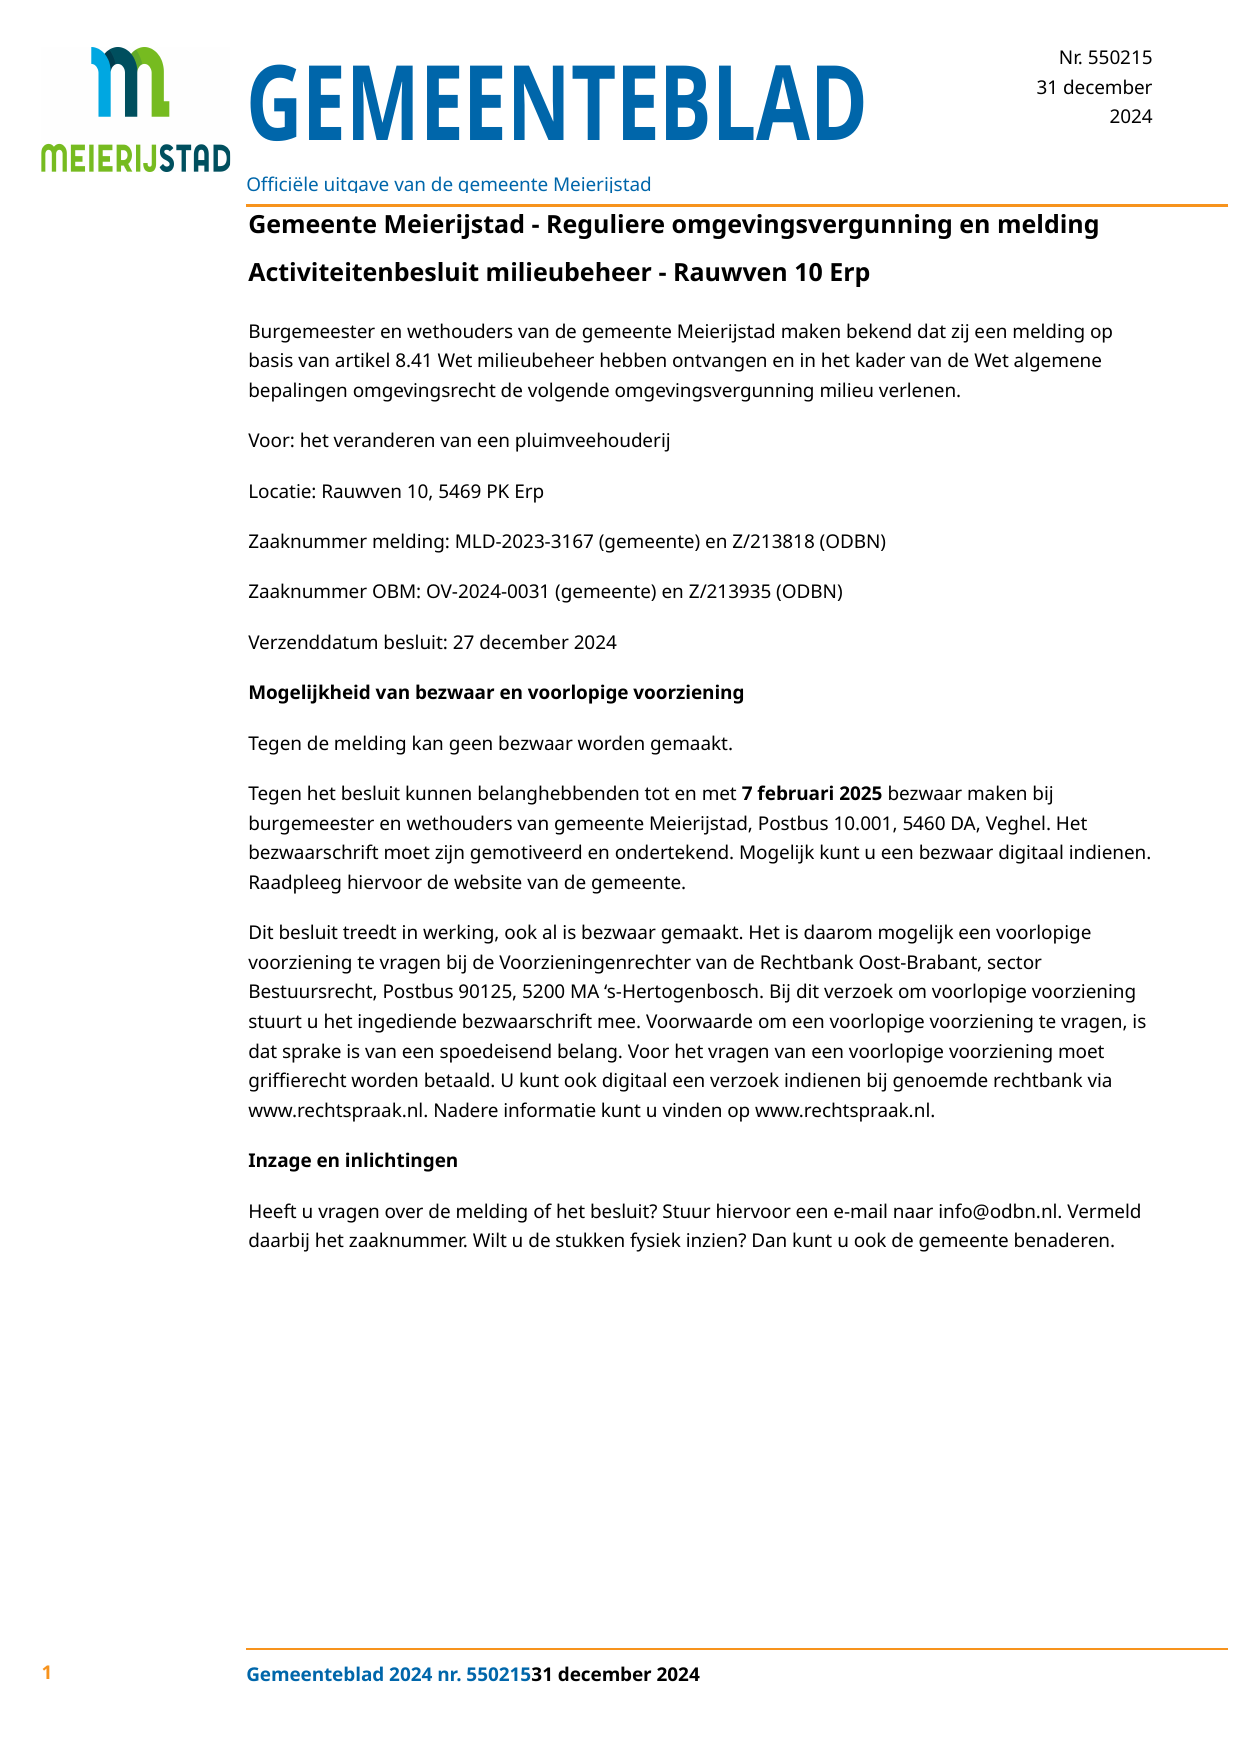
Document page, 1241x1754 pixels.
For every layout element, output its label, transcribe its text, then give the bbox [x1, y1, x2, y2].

text Burgemeester en wethouders van de gemeente Meierijstad maken bekend dat zij een melding op basis van artikel 8.41 Wet milieubeheer hebben ontvangen en in het kader van de Wet algemene bepalingen omgevingsrecht de volgende omgevingsvergunning milieu verlenen. [248, 318, 1152, 403]
text Inzage en inlichtingen [248, 1147, 1152, 1173]
text Dit besluit treedt in werking, ook al is bezwaar gemaakt. Het is daarom mogelijk een voorlopige voorziening te vragen bij de Voorzieningenrechter van de Rechtbank Oost-Brabant, sector Bestuursrecht, Postbus 90125, 5200 MA ‘s-Hertogenbosch. Bij dit verzoek om voorlopige voorziening stuurt u het ingediende bezwaarschrift mee. Voorwaarde om een voorlopige voorziening te vragen, is dat sprake is van een spoedeisend belang. Voor het vragen van een voorlopige voorziening moet griffierecht worden betaald. U kunt ook digitaal een verzoek indienen bij genoemde rechtbank via www.rechtspraak.nl. Nadere informatie kunt u vinden op www.rechtspraak.nl. [248, 919, 1152, 1123]
text Zaaknummer melding: MLD-2023-3167 (gemeente) en Z/213818 (ODBN) [248, 528, 1152, 554]
text Heeft u vragen over de melding of het besluit? Stuur hiervoor een e-mail naar info@odbn.nl. Vermeld daarbij het zaaknummer. Wilt u de stukken fysiek inzien? Dan kunt u ook de gemeente benaderen. [248, 1198, 1152, 1253]
text Voor: het veranderen van een pluimveehouderij [248, 427, 1152, 453]
text Zaaknummer OBM: OV-2024-0031 (gemeente) en Z/213935 (ODBN) [248, 579, 1152, 604]
text Tegen de melding kan geen bezwaar worden gemaakt. [248, 730, 1152, 756]
text Gemeente Meierijstad - Reguliere omgevingsvergunning en melding Activiteitenbesluit milieubeheer - Rauwven 10 Erp [248, 207, 1152, 288]
text Locatie: Rauwven 10, 5469 PK Erp [248, 478, 1152, 504]
text Tegen het besluit kunnen belanghebbenden tot en met 7 februari 2025 bezwaar maken bij burgemeester en wethouders van gemeente Meierijstad, Postbus 10.001, 5460 DA, Veghel. Het bezwaarschrift moet zijn gemotiveerd en ondertekend. Mogelijk kunt u een bezwaar digitaal indienen. Raadpleeg hiervoor de website van de gemeente. [248, 780, 1152, 895]
text Verzenddatum besluit: 27 december 2024 [248, 629, 1152, 655]
text Mogelijkheid van bezwaar en voorlopige voorziening [248, 679, 1152, 705]
picture [41, 47, 231, 172]
